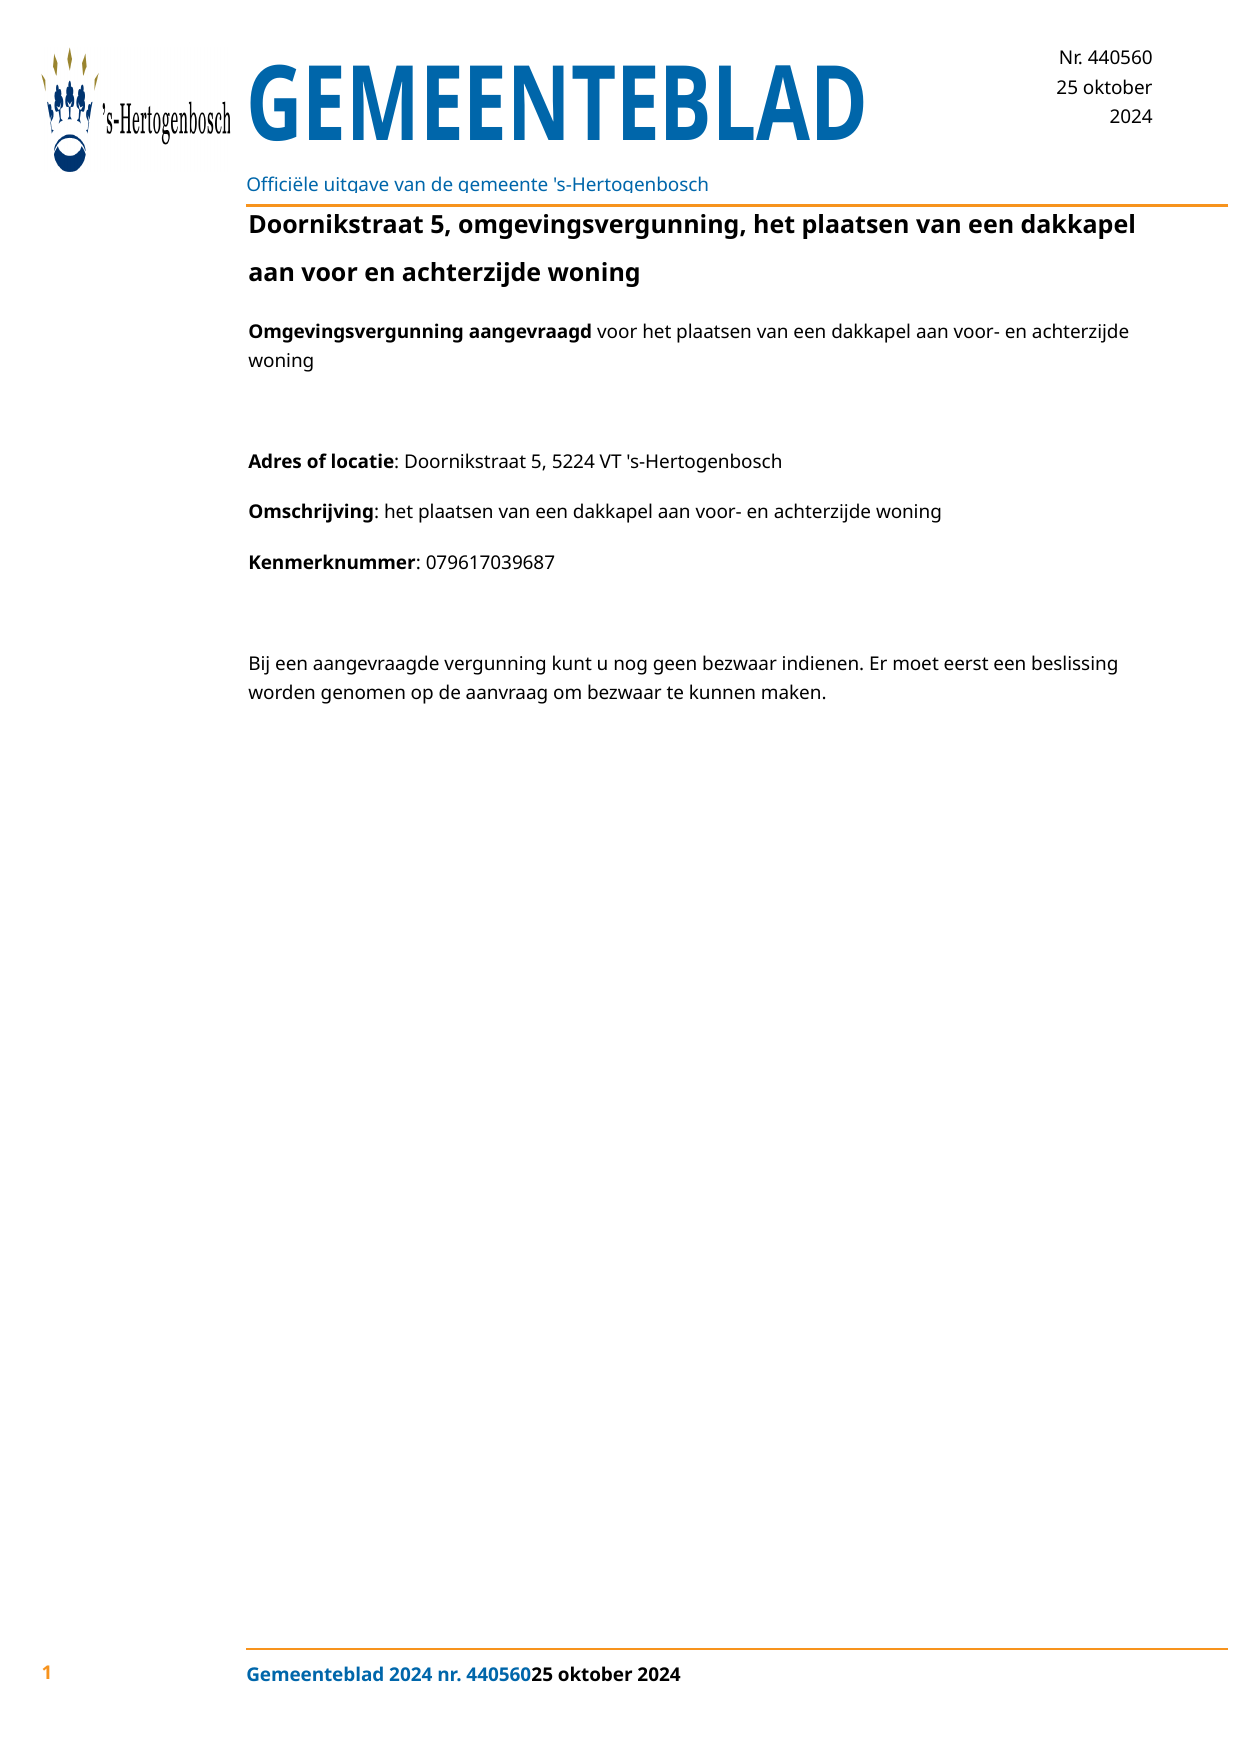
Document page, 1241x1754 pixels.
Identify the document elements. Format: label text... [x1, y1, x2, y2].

text Bij een aangevraagde vergunning kunt u nog geen bezwaar indienen. Er moet eerst een beslissing worden genomen op de aanvraag om bezwaar te kunnen maken. [248, 650, 1152, 705]
text Omgevingsvergunning aangevraagd voor het plaatsen van een dakkapel aan voor- en achterzijde woning [248, 318, 1152, 373]
text Omschrijving: het plaatsen van een dakkapel aan voor- en achterzijde woning [248, 499, 1152, 524]
text Kenmerknummer: 079617039687 [248, 549, 1152, 575]
text Adres of locatie: Doornikstraat 5, 5224 VT 's-Hertogenbosch [248, 448, 1152, 474]
text Doornikstraat 5, omgevingsvergunning, het plaatsen van een dakkapel aan voor en achterzijde woning [248, 207, 1152, 288]
picture [41, 47, 231, 172]
